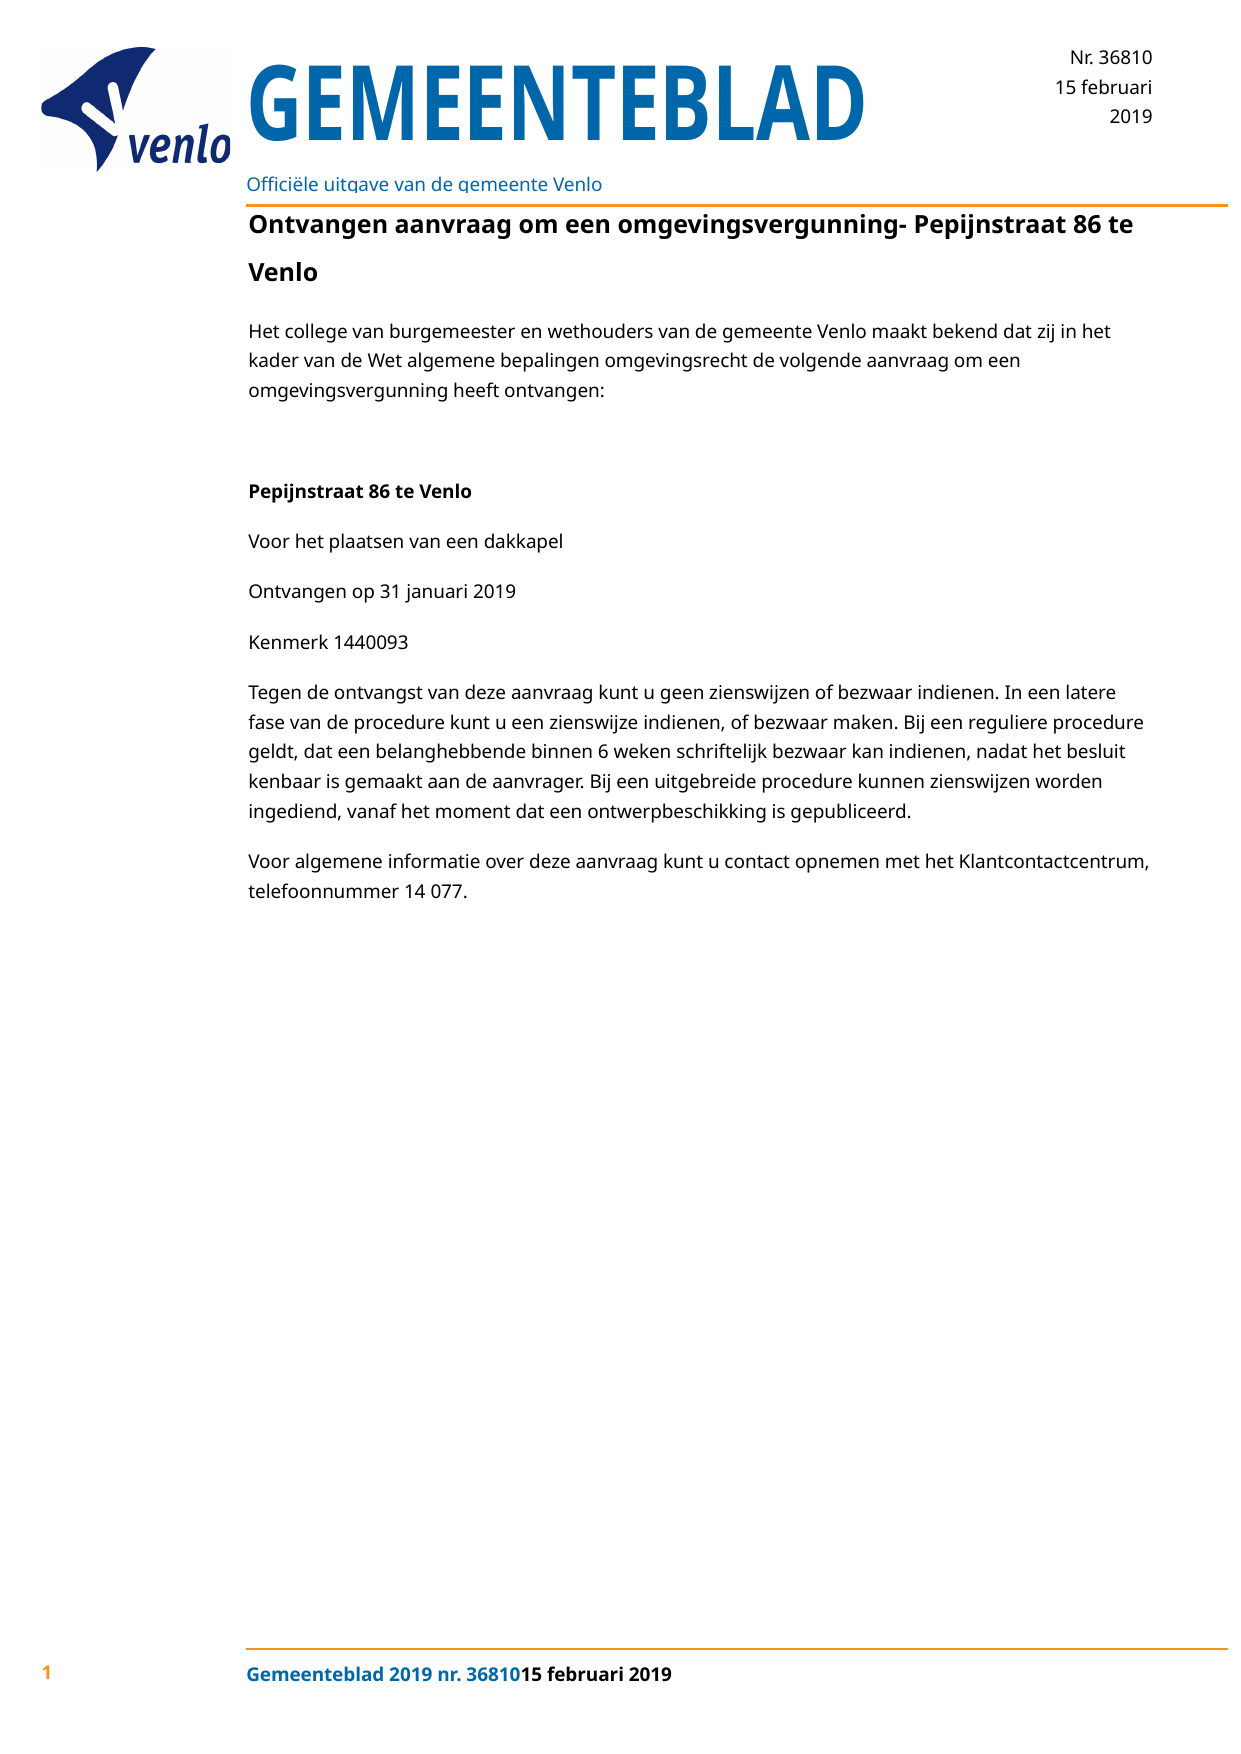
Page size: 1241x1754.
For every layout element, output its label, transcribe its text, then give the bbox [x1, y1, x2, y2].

text Voor algemene informatie over deze aanvraag kunt u contact opnemen met het Klantcontactcentrum, telefoonnummer 14 077. [248, 848, 1152, 904]
text Voor het plaatsen van een dakkapel [248, 528, 1152, 554]
text Tegen de ontvangst van deze aanvraag kunt u geen zienswijzen of bezwaar indienen. In een latere fase van de procedure kunt u een zienswijze indienen, of bezwaar maken. Bij een reguliere procedure geldt, dat een belanghebbende binnen 6 weken schriftelijk bezwaar kan indienen, nadat het besluit kenbaar is gemaakt aan de aanvrager. Bij een uitgebreide procedure kunnen zienswijzen worden ingediend, vanaf het moment dat een ontwerpbeschikking is gepubliceerd. [248, 679, 1152, 824]
text Kenmerk 1440093 [248, 629, 1152, 655]
text Het college van burgemeester en wethouders van de gemeente Venlo maakt bekend dat zij in het kader van de Wet algemene bepalingen omgevingsrecht de volgende aanvraag om een omgevingsvergunning heeft ontvangen: [248, 318, 1152, 403]
text Ontvangen op 31 januari 2019 [248, 579, 1152, 604]
text Pepijnstraat 86 te Venlo [248, 478, 1152, 504]
text Ontvangen aanvraag om een omgevingsvergunning- Pepijnstraat 86 te Venlo [248, 207, 1152, 288]
picture [41, 47, 231, 172]
